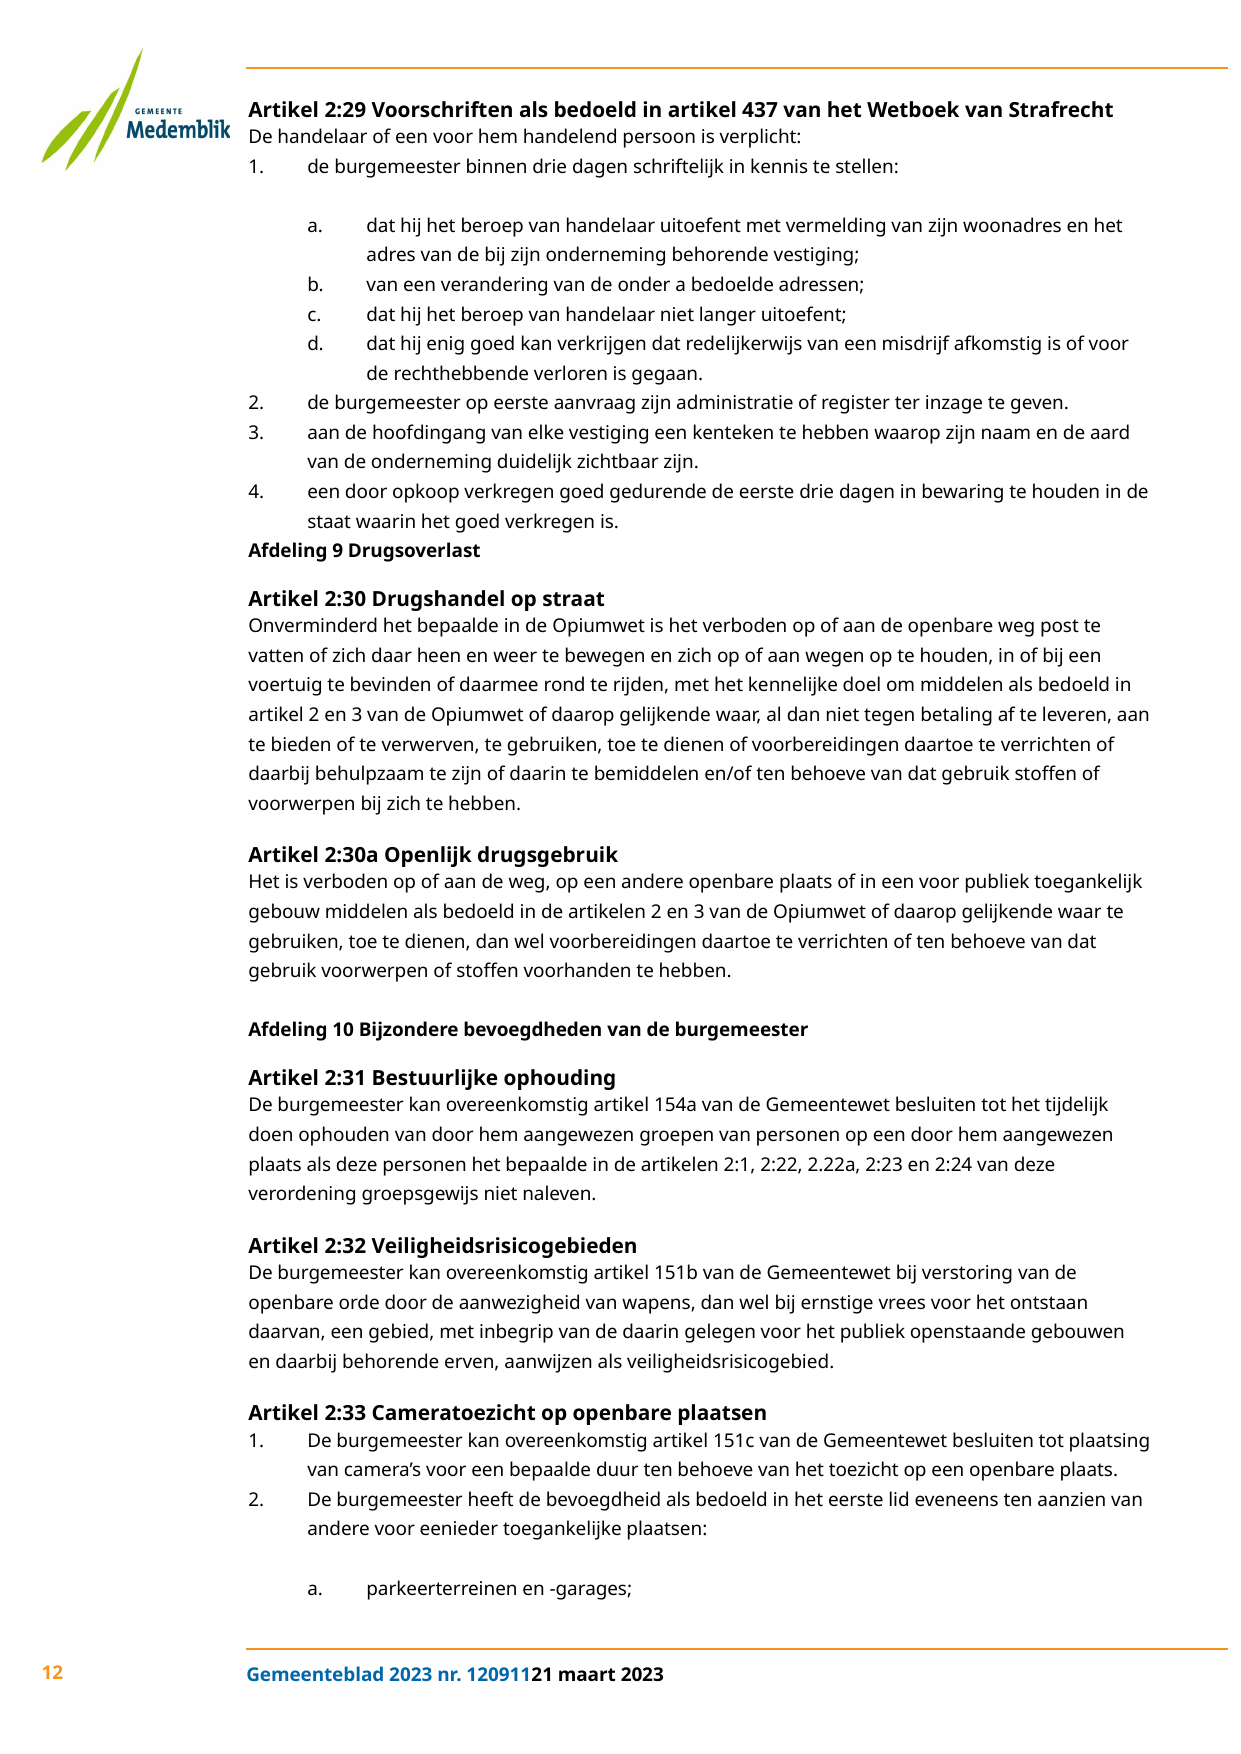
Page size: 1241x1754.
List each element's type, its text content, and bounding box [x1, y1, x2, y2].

text De handelaar of een voor hem handelend persoon is verplicht: [248, 123, 1152, 149]
text Artikel 2:30a Openlijk drugsgebruik [248, 840, 1152, 869]
list de burgemeester binnen drie dagen schriftelijk in kennis te stellen: [248, 153, 1152, 178]
list De burgemeester heeft de bevoegdheid als bedoeld in het eerste lid eveneens ten aanzien van andere voor eenieder toegankelijke plaatsen: [248, 1486, 1152, 1541]
list van een verandering van de onder a bedoelde adressen; [307, 271, 1152, 297]
text Artikel 2:31 Bestuurlijke ophouding [248, 1063, 1152, 1092]
list De burgemeester kan overeenkomstig artikel 151c van de Gemeentewet besluiten tot plaatsing van camera’s voor een bepaalde duur ten behoeve van het toezicht op een openbare plaats. [248, 1427, 1152, 1482]
list parkeerterreinen en -garages; [307, 1575, 1152, 1601]
list een door opkoop verkregen goed gedurende de eerste drie dagen in bewaring te houden in de staat waarin het goed verkregen is. [248, 478, 1152, 533]
text Artikel 2:30 Drugshandel op straat [248, 584, 1152, 612]
text Artikel 2:33 Cameratoezicht op openbare plaatsen [248, 1398, 1152, 1427]
text De burgemeester kan overeenkomstig artikel 151b van de Gemeentewet bij verstoring van de openbare orde door de aanwezigheid van wapens, dan wel bij ernstige vrees voor het ontstaan daarvan, een gebied, met inbegrip van de daarin gelegen voor het publiek openstaande gebouwen en daarbij behorende erven, aanwijzen als veiligheidsrisicogebied. [248, 1259, 1152, 1374]
list dat hij het beroep van handelaar niet langer uitoefent; [307, 301, 1152, 326]
picture [41, 47, 231, 172]
text Onverminderd het bepaalde in de Opiumwet is het verboden op of aan de openbare weg post te vatten of zich daar heen en weer te bewegen en zich op of aan wegen op te houden, in of bij een voertuig te bevinden of daarmee rond te rijden, met het kennelijke doel om middelen als bedoeld in artikel 2 en 3 van de Opiumwet of daarop gelijkende waar, al dan niet tegen betaling af te leveren, aan te bieden of te verwerven, te gebruiken, toe te dienen of voorbereidingen daartoe te verrichten of daarbij behulpzaam te zijn of daarin te bemiddelen en/of ten behoeve van dat gebruik stoffen of voorwerpen bij zich te hebben. [248, 612, 1152, 816]
text Artikel 2:32 Veiligheidsrisicogebieden [248, 1231, 1152, 1259]
text Het is verboden op of aan de weg, op een andere openbare plaats of in een voor publiek toegankelijk gebouw middelen als bedoeld in de artikelen 2 en 3 van de Opiumwet of daarop gelijkende waar te gebruiken, toe te dienen, dan wel voorbereidingen daartoe te verrichten of ten behoeve van dat gebruik voorwerpen of stoffen voorhanden te hebben. [248, 869, 1152, 983]
list dat hij enig goed kan verkrijgen dat redelijkerwijs van een misdrijf afkomstig is of voor de rechthebbende verloren is gegaan. [307, 330, 1152, 386]
list de burgemeester op eerste aanvraag zijn administratie of register ter inzage te geven. [248, 389, 1152, 415]
list dat hij het beroep van handelaar uitoefent met vermelding van zijn woonadres en het adres van de bij zijn onderneming behorende vestiging; [307, 212, 1152, 267]
text Artikel 2:29 Voorschriften als bedoeld in artikel 437 van het Wetboek van Strafrecht [248, 95, 1152, 123]
text Afdeling 10 Bijzondere bevoegdheden van de burgemeester [248, 1017, 1152, 1042]
text Afdeling 9 Drugsoverlast [248, 537, 1152, 563]
list aan de hoofdingang van elke vestiging een kenteken te hebben waarop zijn naam en de aard van de onderneming duidelijk zichtbaar zijn. [248, 419, 1152, 474]
text De burgemeester kan overeenkomstig artikel 154a van de Gemeentewet besluiten tot het tijdelijk doen ophouden van door hem aangewezen groepen van personen op een door hem aangewezen plaats als deze personen het bepaalde in de artikelen 2:1, 2:22, 2.22a, 2:23 en 2:24 van deze verordening groepsgewijs niet naleven. [248, 1092, 1152, 1206]
